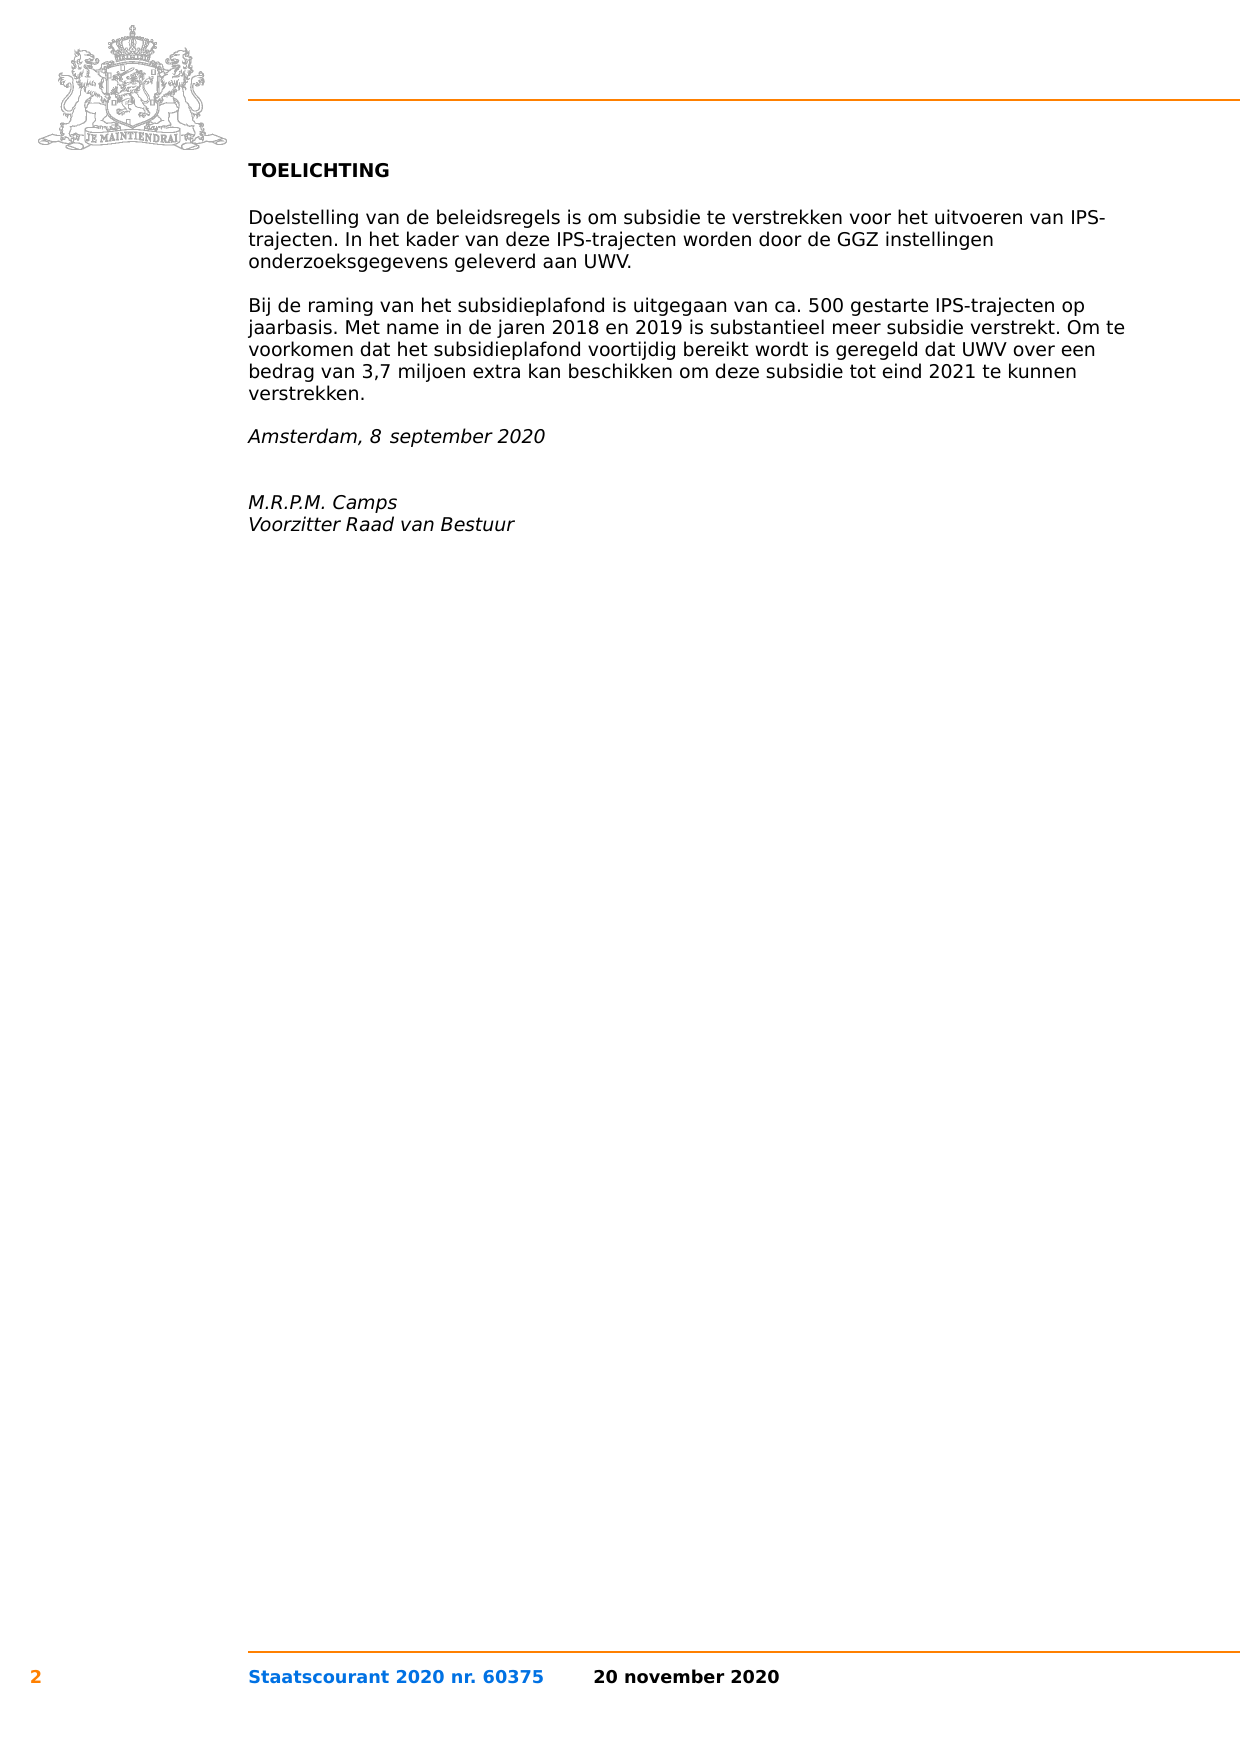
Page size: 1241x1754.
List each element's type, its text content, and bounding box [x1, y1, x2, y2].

text Bij de raming van het subsidieplafond is uitgegaan van ca. 500 gestarte IPS-trajecten op jaarbasis. Met name in de jaren 2018 en 2019 is substantieel meer subsidie verstrekt. Om te voorkomen dat het subsidieplafond voortijdig bereikt wordt is geregeld dat UWV over een bedrag van 3,7 miljoen extra kan beschikken om deze subsidie tot eind 2021 te kunnen verstrekken. [248, 295, 1163, 404]
picture [38, 25, 227, 150]
text M.R.P.M. Camps Voorzitter Raad van Bestuur [248, 470, 1163, 536]
subtitle TOELICHTING [248, 160, 1163, 182]
text Amsterdam, 8 september 2020 [248, 426, 1163, 448]
text Doelstelling van de beleidsregels is om subsidie te verstrekken voor het uitvoeren van IPS-trajecten. In het kader van deze IPS-trajecten worden door de GGZ instellingen onderzoeksgegevens geleverd aan UWV. [248, 207, 1163, 273]
